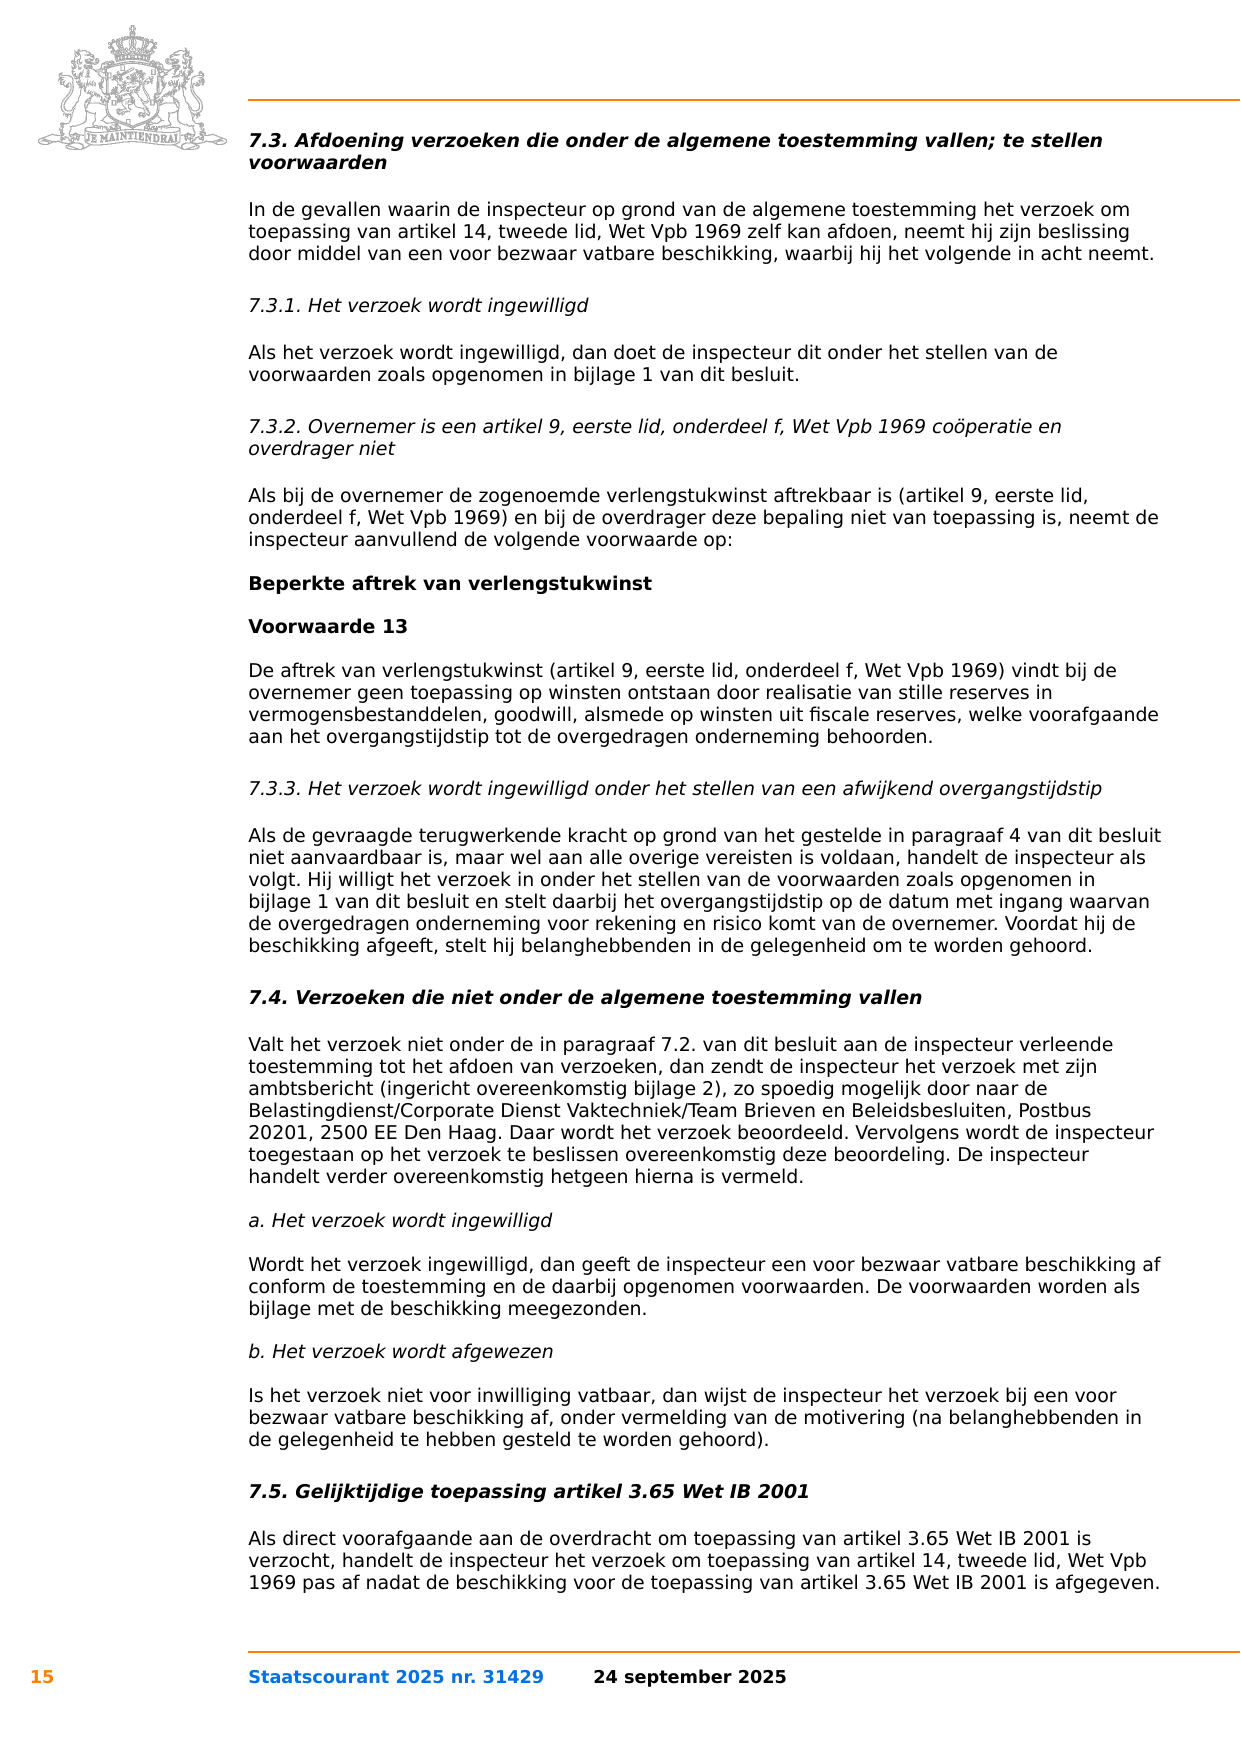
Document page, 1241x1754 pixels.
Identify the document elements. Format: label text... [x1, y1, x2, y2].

text Valt het verzoek niet onder de in paragraaf 7.2. van dit besluit aan de inspecteur verleende toestemming tot het afdoen van verzoeken, dan zendt de inspecteur het verzoek met zijn ambtsbericht (ingericht overeenkomstig bijlage 2), zo spoedig mogelijk door naar de Belastingdienst/Corporate Dienst Vaktechniek/Team Brieven en Beleidsbesluiten, Postbus 20201, 2500 EE Den Haag. Daar wordt het verzoek beoordeeld. Vervolgens wordt de inspecteur toegestaan op het verzoek te beslissen overeenkomstig deze beoordeling. De inspecteur handelt verder overeenkomstig hetgeen hierna is vermeld. [248, 1034, 1163, 1188]
text De aftrek van verlengstukwinst (artikel 9, eerste lid, onderdeel f, Wet Vpb 1969) vindt bij de overnemer geen toepassing op winsten ontstaan door realisatie van stille reserves in vermogensbestanddelen, goodwill, alsmede op winsten uit fiscale reserves, welke voorafgaande aan het overgangstijdstip tot de overgedragen onderneming behoorden. [248, 660, 1163, 748]
text Wordt het verzoek ingewilligd, dan geeft de inspecteur een voor bezwaar vatbare beschikking af conform de toestemming en de daarbij opgenomen voorwaarden. De voorwaarden worden als bijlage met de beschikking meegezonden. [248, 1253, 1163, 1319]
subtitle 7.3.1. Het verzoek wordt ingewilligd [248, 295, 1163, 317]
text Als bij de overnemer de zogenoemde verlengstukwinst aftrekbaar is (artikel 9, eerste lid, onderdeel f, Wet Vpb 1969) en bij de overdrager deze bepaling niet van toepassing is, neemt de inspecteur aanvullend de volgende voorwaarde op: [248, 485, 1163, 551]
text Als direct voorafgaande aan de overdracht om toepassing van artikel 3.65 Wet IB 2001 is verzocht, handelt de inspecteur het verzoek om toepassing van artikel 14, tweede lid, Wet Vpb 1969 pas af nadat de beschikking voor de toepassing van artikel 3.65 Wet IB 2001 is afgegeven. [248, 1528, 1163, 1594]
text Als het verzoek wordt ingewilligd, dan doet de inspecteur dit onder het stellen van de voorwaarden zoals opgenomen in bijlage 1 van dit besluit. [248, 342, 1163, 386]
subtitle a. Het verzoek wordt ingewilligd [248, 1210, 1163, 1232]
picture [38, 25, 227, 150]
subtitle b. Het verzoek wordt afgewezen [248, 1341, 1163, 1363]
text Als de gevraagde terugwerkende kracht op grond van het gestelde in paragraaf 4 van dit besluit niet aanvaardbaar is, maar wel aan alle overige vereisten is voldaan, handelt de inspecteur als volgt. Hij willigt het verzoek in onder het stellen van de voorwaarden zoals opgenomen in bijlage 1 van dit besluit en stelt daarbij het overgangstijdstip op de datum met ingang waarvan de overgedragen onderneming voor rekening en risico komt van de overnemer. Voordat hij de beschikking afgeeft, stelt hij belanghebbenden in de gelegenheid om te worden gehoord. [248, 825, 1163, 957]
subtitle 7.4. Verzoeken die niet onder de algemene toestemming vallen [248, 987, 1163, 1009]
text Voorwaarde 13 [248, 616, 1163, 638]
subtitle 7.3. Afdoening verzoeken die onder de algemene toestemming vallen; te stellen voorwaarden [248, 130, 1163, 174]
text In de gevallen waarin de inspecteur op grond van de algemene toestemming het verzoek om toepassing van artikel 14, tweede lid, Wet Vpb 1969 zelf kan afdoen, neemt hij zijn beslissing door middel van een voor bezwaar vatbare beschikking, waarbij hij het volgende in acht neemt. [248, 199, 1163, 265]
subtitle 7.3.2. Overnemer is een artikel 9, eerste lid, onderdeel f, Wet Vpb 1969 coöperatie en overdrager niet [248, 416, 1163, 460]
subtitle 7.5. Gelijktijdige toepassing artikel 3.65 Wet IB 2001 [248, 1481, 1163, 1503]
subtitle 7.3.3. Het verzoek wordt ingewilligd onder het stellen van een afwijkend overgangstijdstip [248, 778, 1163, 800]
text Beperkte aftrek van verlengstukwinst [248, 572, 1163, 594]
text Is het verzoek niet voor inwilliging vatbaar, dan wijst de inspecteur het verzoek bij een voor bezwaar vatbare beschikking af, onder vermelding van de motivering (na belanghebbenden in de gelegenheid te hebben gesteld te worden gehoord). [248, 1385, 1163, 1451]
